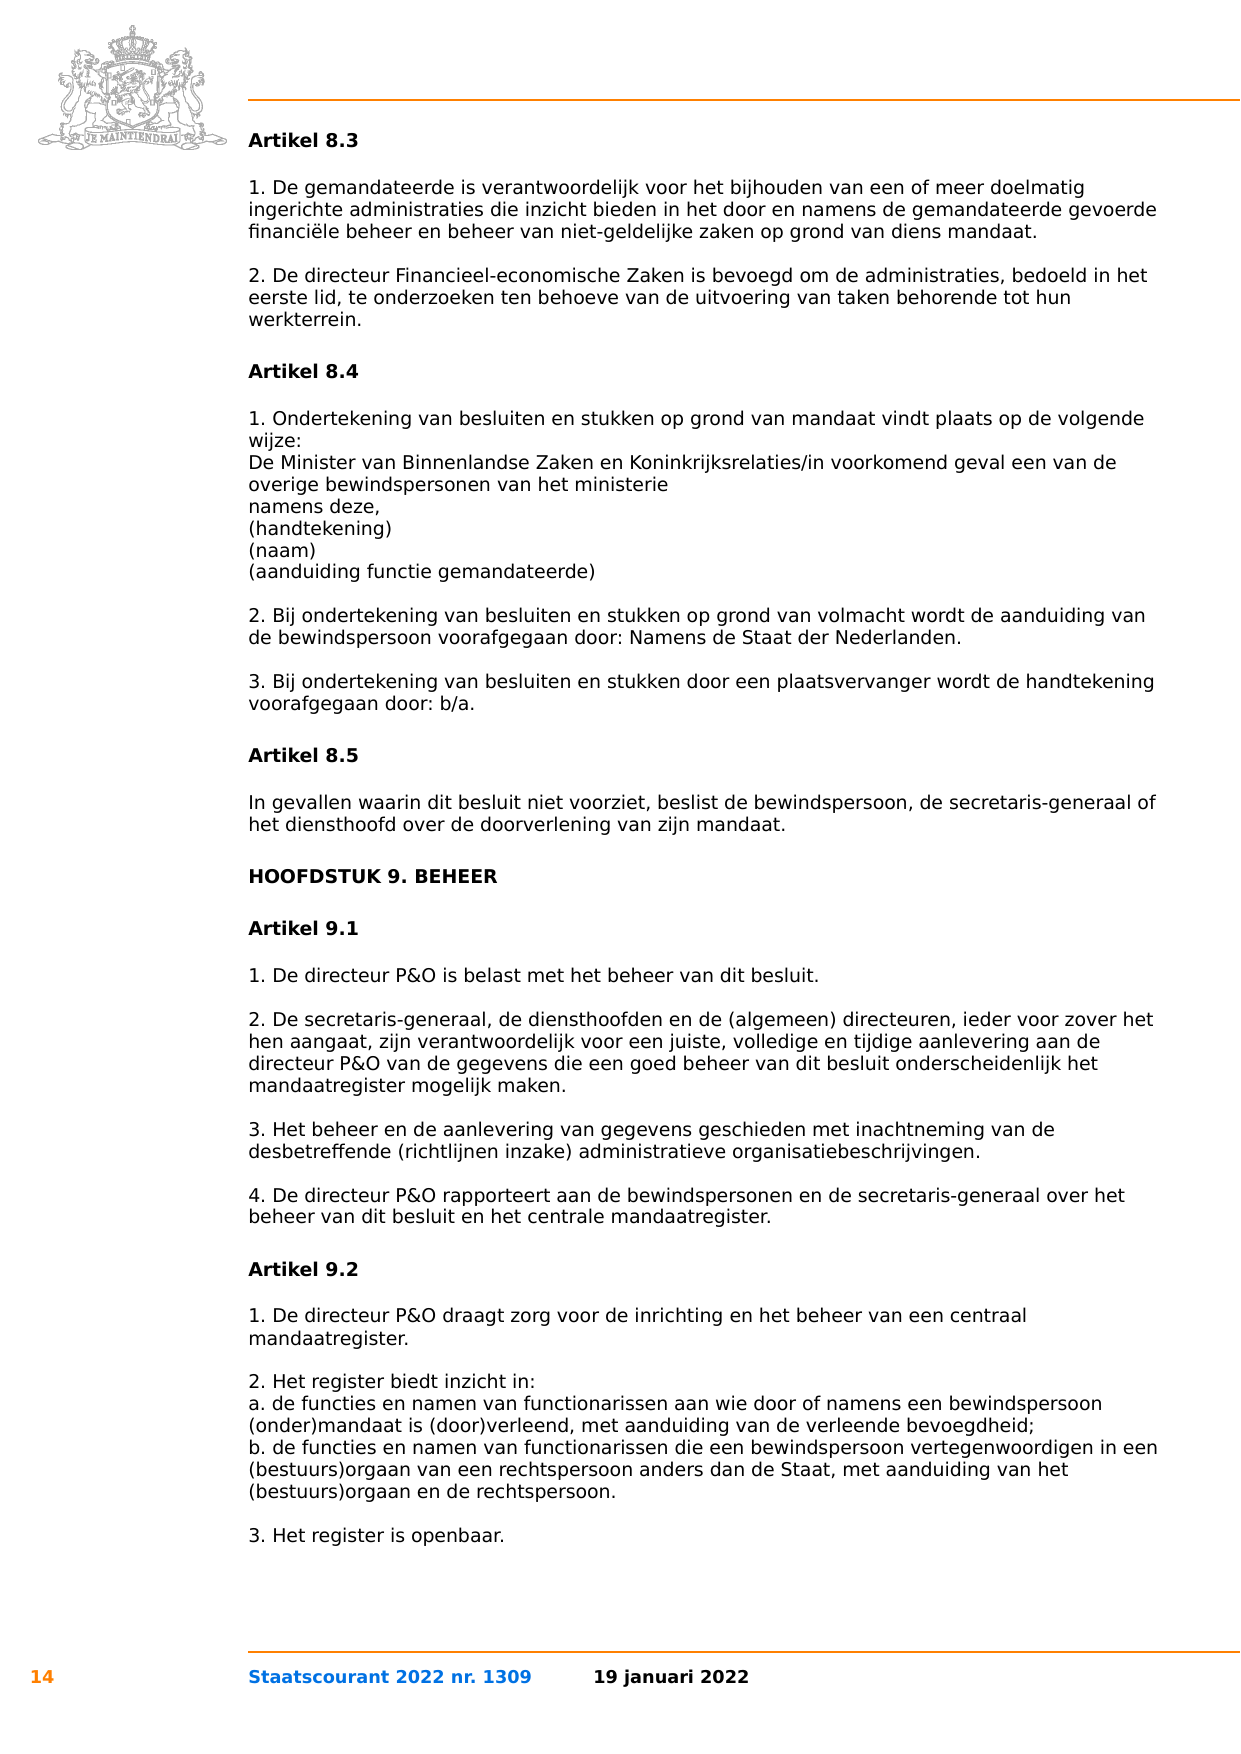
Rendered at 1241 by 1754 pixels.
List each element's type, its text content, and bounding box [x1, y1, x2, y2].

text 1. Ondertekening van besluiten en stukken op grond van mandaat vindt plaats op de volgende wijze: [248, 408, 1163, 452]
text 1. De directeur P&O is belast met het beheer van dit besluit. [248, 965, 1163, 987]
text 3. Het beheer en de aanlevering van gegevens geschieden met inachtneming van de desbetreffende (richtlijnen inzake) administratieve organisatiebeschrijvingen. [248, 1119, 1163, 1163]
text namens deze, [248, 496, 1163, 517]
subtitle Artikel 8.4 [248, 361, 1163, 383]
subtitle HOOFDSTUK 9. BEHEER [248, 866, 1163, 888]
text 2. De directeur Financieel-economische Zaken is bevoegd om de administraties, bedoeld in het eerste lid, te onderzoeken ten behoeve van de uitvoering van taken behorende tot hun werkterrein. [248, 265, 1163, 331]
text 3. Het register is openbaar. [248, 1525, 1163, 1547]
subtitle Artikel 9.2 [248, 1258, 1163, 1280]
text (aanduiding functie gemandateerde) [248, 561, 1163, 583]
text 2. De secretaris-generaal, de diensthoofden en de (algemeen) directeuren, ieder voor zover het hen aangaat, zijn verantwoordelijk voor een juiste, volledige en tijdige aanlevering aan de directeur P&O van de gegevens die een goed beheer van dit besluit onderscheidenlijk het mandaatregister mogelijk maken. [248, 1009, 1163, 1097]
picture [38, 25, 227, 150]
subtitle Artikel 8.5 [248, 745, 1163, 767]
text 4. De directeur P&O rapporteert aan de bewindspersonen en de secretaris-generaal over het beheer van dit besluit en het centrale mandaatregister. [248, 1184, 1163, 1228]
text 1. De gemandateerde is verantwoordelijk voor het bijhouden van een of meer doelmatig ingerichte administraties die inzicht bieden in het door en namens de gemandateerde gevoerde financiële beheer en beheer van niet-geldelijke zaken op grond van diens mandaat. [248, 177, 1163, 243]
text 2. Bij ondertekening van besluiten en stukken op grond van volmacht wordt de aanduiding van de bewindspersoon voorafgegaan door: Namens de Staat der Nederlanden. [248, 605, 1163, 649]
text De Minister van Binnenlandse Zaken en Koninkrijksrelaties/in voorkomend geval een van de overige bewindspersonen van het ministerie [248, 452, 1163, 496]
text 3. Bij ondertekening van besluiten en stukken door een plaatsvervanger wordt de handtekening voorafgegaan door: b/a. [248, 671, 1163, 715]
text 1. De directeur P&O draagt zorg voor de inrichting en het beheer van een centraal mandaatregister. [248, 1305, 1163, 1349]
text (handtekening) [248, 517, 1163, 539]
text a. de functies en namen van functionarissen aan wie door of namens een bewindspersoon (onder)mandaat is (door)verleend, met aanduiding van de verleende bevoegdheid; [248, 1393, 1163, 1437]
text In gevallen waarin dit besluit niet voorziet, beslist de bewindspersoon, de secretaris-generaal of het diensthoofd over de doorverlening van zijn mandaat. [248, 792, 1163, 836]
text (naam) [248, 539, 1163, 561]
text 2. Het register biedt inzicht in: [248, 1371, 1163, 1393]
subtitle Artikel 9.1 [248, 918, 1163, 940]
subtitle Artikel 8.3 [248, 130, 1163, 152]
text b. de functies en namen van functionarissen die een bewindspersoon vertegenwoordigen in een (bestuurs)orgaan van een rechtspersoon anders dan de Staat, met aanduiding van het (bestuurs)orgaan en de rechtspersoon. [248, 1437, 1163, 1503]
